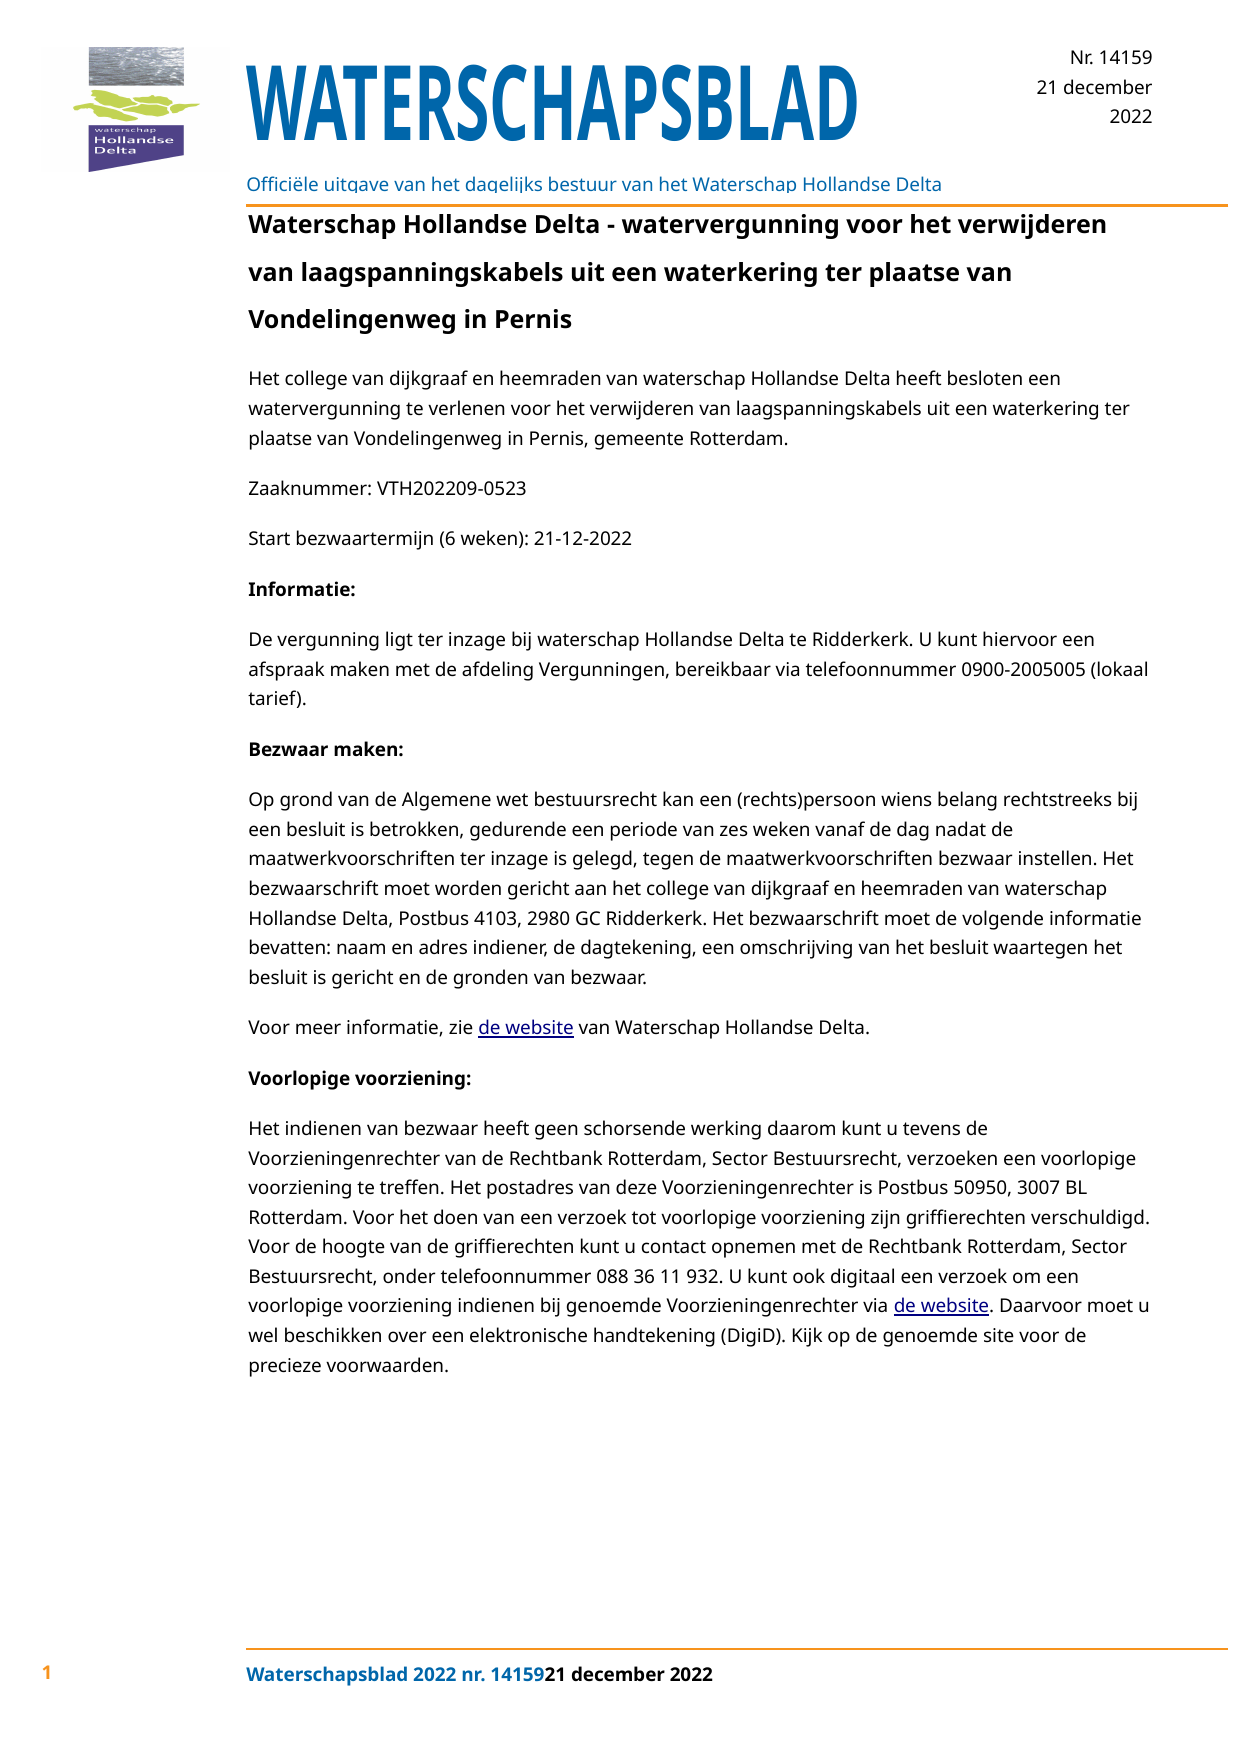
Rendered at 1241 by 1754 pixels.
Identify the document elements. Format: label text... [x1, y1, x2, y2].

text Waterschap Hollandse Delta - watervergunning voor het verwijderen van laagspanningskabels uit een waterkering ter plaatse van Vondelingenweg in Pernis [248, 207, 1152, 336]
text Het college van dijkgraaf en heemraden van waterschap Hollandse Delta heeft besloten een watervergunning te verlenen voor het verwijderen van laagspanningskabels uit een waterkering ter plaatse van Vondelingenweg in Pernis, gemeente Rotterdam. [248, 366, 1152, 450]
text Voor meer informatie, zie de website van Waterschap Hollandse Delta. [248, 1014, 1152, 1040]
text Bezwaar maken: [248, 736, 1152, 762]
text Het indienen van bezwaar heeft geen schorsende werking daarom kunt u tevens de Voorzieningenrechter van de Rechtbank Rotterdam, Sector Bestuursrecht, verzoeken een voorlopige voorziening te treffen. Het postadres van deze Voorzieningenrechter is Postbus 50950, 3007 BL Rotterdam. Voor het doen van een verzoek tot voorlopige voorziening zijn griffierechten verschuldigd. Voor de hoogte van de griffierechten kunt u contact opnemen met de Rechtbank Rotterdam, Sector Bestuursrecht, onder telefoonnummer 088 36 11 932. U kunt ook digitaal een verzoek om een voorlopige voorziening indienen bij genoemde Voorzieningenrechter via de website. Daarvoor moet u wel beschikken over een elektronische handtekening (DigiD). Kijk op de genoemde site voor de precieze voorwaarden. [248, 1115, 1152, 1377]
text Op grond van de Algemene wet bestuursrecht kan een (rechts)persoon wiens belang rechtstreeks bij een besluit is betrokken, gedurende een periode van zes weken vanaf de dag nadat de maatwerkvoorschriften ter inzage is gelegd, tegen de maatwerkvoorschriften bezwaar instellen. Het bezwaarschrift moet worden gericht aan het college van dijkgraaf en heemraden van waterschap Hollandse Delta, Postbus 4103, 2980 GC Ridderkerk. Het bezwaarschrift moet de volgende informatie bevatten: naam en adres indiener, de dagtekening, een omschrijving van het besluit waartegen het besluit is gericht en de gronden van bezwaar. [248, 786, 1152, 989]
text Zaaknummer: VTH202209-0523 [248, 475, 1152, 501]
text Voorlopige voorziening: [248, 1065, 1152, 1090]
text Start bezwaartermijn (6 weken): 21-12-2022 [248, 526, 1152, 551]
text Informatie: [248, 576, 1152, 602]
text De vergunning ligt ter inzage bij waterschap Hollandse Delta te Ridderkerk. U kunt hiervoor een afspraak maken met de afdeling Vergunningen, bereikbaar via telefoonnummer 0900-2005005 (lokaal tarief). [248, 626, 1152, 711]
picture [41, 47, 231, 172]
